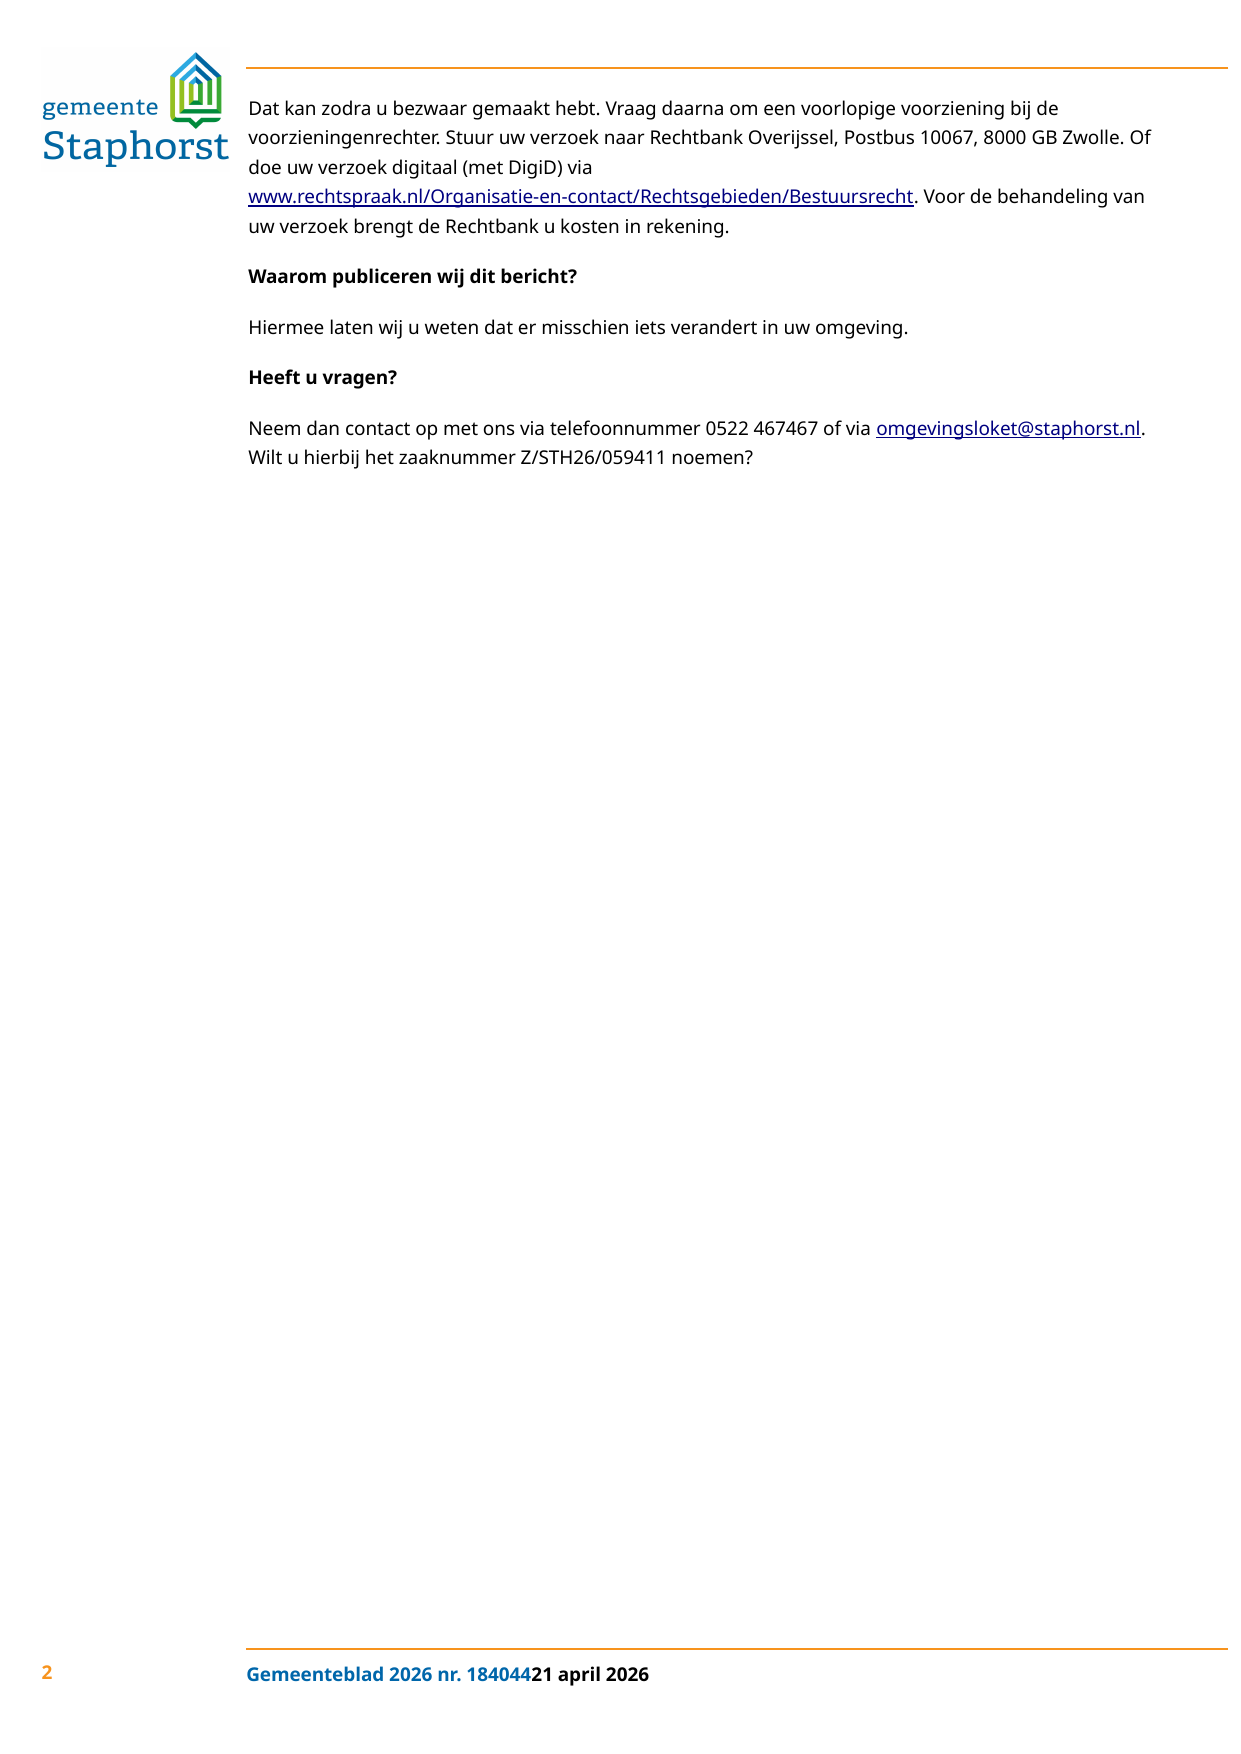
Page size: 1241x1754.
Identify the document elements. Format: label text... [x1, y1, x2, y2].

picture [41, 47, 231, 172]
text Hiermee laten wij u weten dat er misschien iets verandert in uw omgeving. [248, 314, 1152, 340]
text Heeft u vragen? [248, 364, 1152, 390]
text Neem dan contact op met ons via telefoonnummer 0522 467467 of via omgevingsloket@staphorst.nl. Wilt u hierbij het zaaknummer Z/STH26/059411 noemen? [248, 415, 1152, 470]
text Waarom publiceren wij dit bericht? [248, 263, 1152, 289]
text Dat kan zodra u bezwaar gemaakt hebt. Vraag daarna om een voorlopige voorziening bij de voorzieningenrechter. Stuur uw verzoek naar Rechtbank Overijssel, Postbus 10067, 8000 GB Zwolle. Of doe uw verzoek digitaal (met DigiD) via www.rechtspraak.nl/Organisatie-en-contact/Rechtsgebieden/Bestuursrecht. Voor de behandeling van uw verzoek brengt de Rechtbank u kosten in rekening. [248, 95, 1152, 239]
